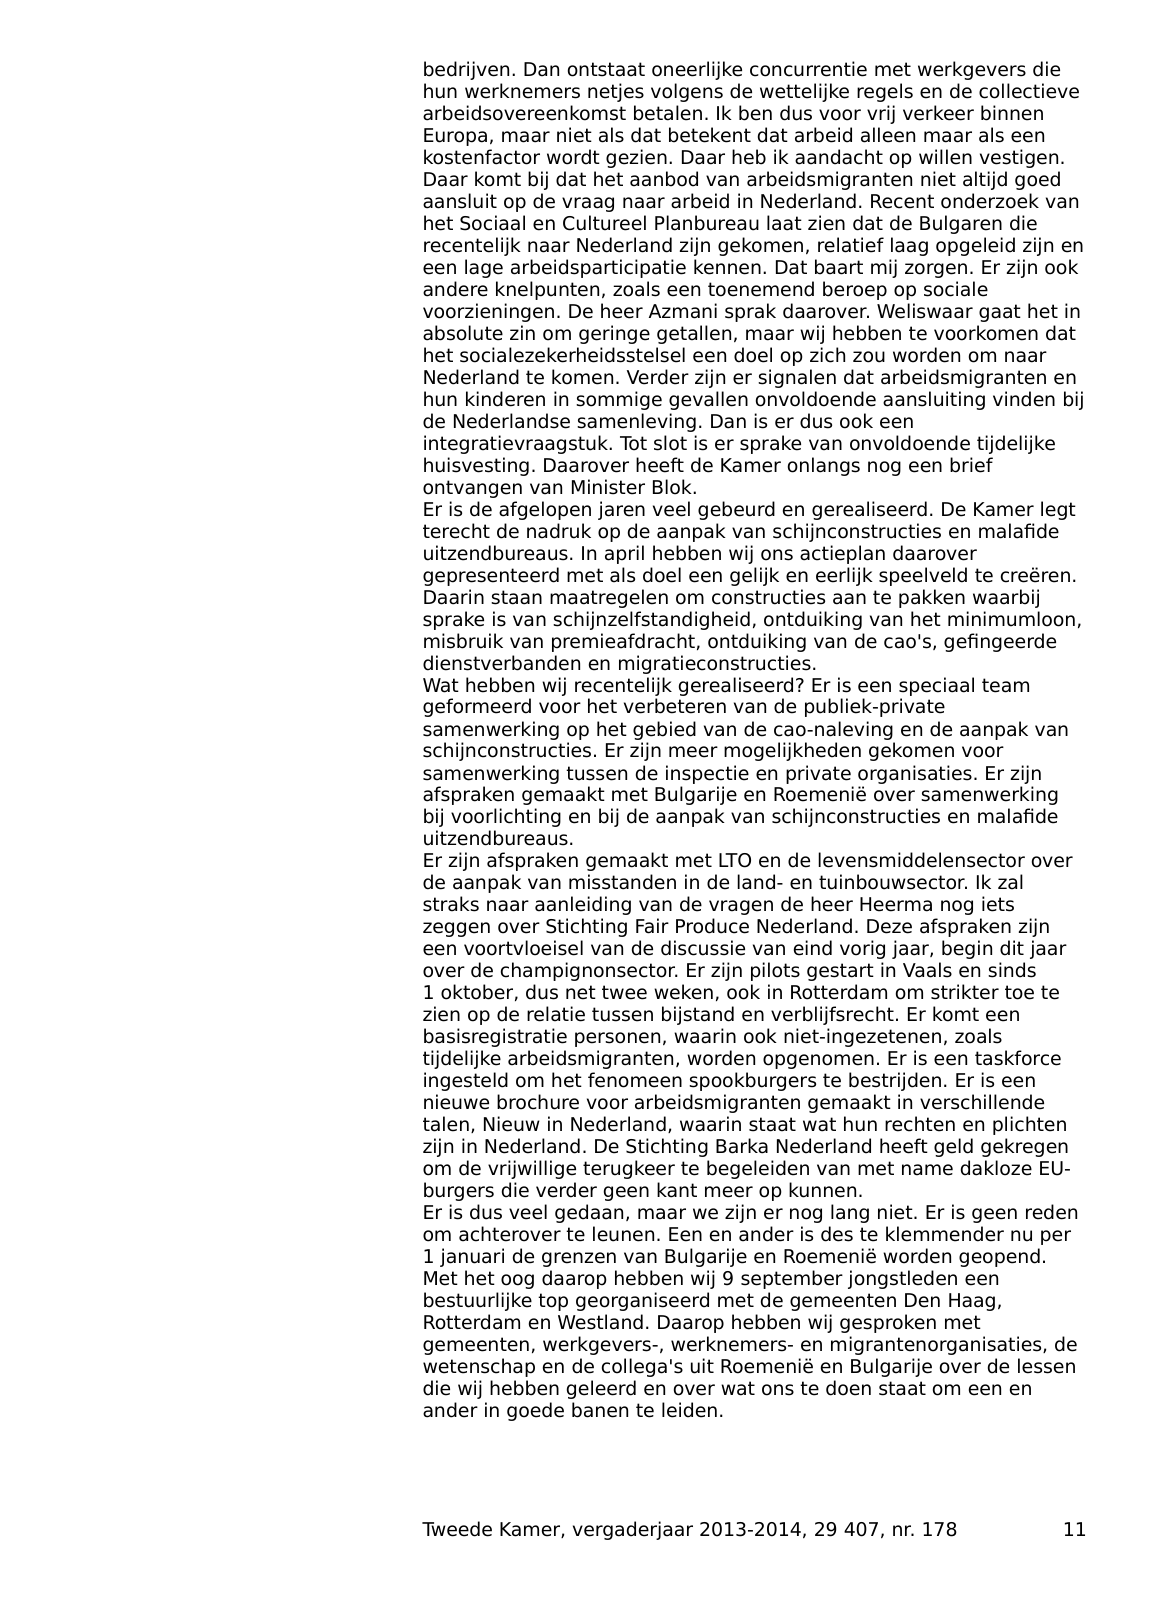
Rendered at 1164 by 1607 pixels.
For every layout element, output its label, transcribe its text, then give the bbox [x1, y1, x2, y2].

text bedrijven. Dan ontstaat oneerlijke concurrentie met werkgevers die hun werknemers netjes volgens de wettelijke regels en de collectieve arbeidsovereenkomst betalen. Ik ben dus voor vrij verkeer binnen Europa, maar niet als dat betekent dat arbeid alleen maar als een kostenfactor wordt gezien. Daar heb ik aandacht op willen vestigen. [422, 59, 1087, 169]
text Wat hebben wij recentelijk gerealiseerd? Er is een speciaal team geformeerd voor het verbeteren van de publiek-private samenwerking op het gebied van de cao-naleving en de aanpak van schijnconstructies. Er zijn meer mogelijkheden gekomen voor samenwerking tussen de inspectie en private organisaties. Er zijn afspraken gemaakt met Bulgarije en Roemenië over samenwerking bij voorlichting en bij de aanpak van schijnconstructies en malafide uitzendbureaus. [422, 674, 1087, 850]
text Er is dus veel gedaan, maar we zijn er nog lang niet. Er is geen reden om achterover te leunen. Een en ander is des te klemmender nu per 1 januari de grenzen van Bulgarije en Roemenië worden geopend. Met het oog daarop hebben wij 9 september jongstleden een bestuurlijke top georganiseerd met de gemeenten Den Haag, Rotterdam en Westland. Daarop hebben wij gesproken met gemeenten, werkgevers-, werknemers- en migrantenorganisaties, de wetenschap en de collega's uit Roemenië en Bulgarije over de lessen die wij hebben geleerd en over wat ons te doen staat om een en ander in goede banen te leiden. [422, 1202, 1087, 1422]
text Daar komt bij dat het aanbod van arbeidsmigranten niet altijd goed aansluit op de vraag naar arbeid in Nederland. Recent onderzoek van het Sociaal en Cultureel Planbureau laat zien dat de Bulgaren die recentelijk naar Nederland zijn gekomen, relatief laag opgeleid zijn en een lage arbeidsparticipatie kennen. Dat baart mij zorgen. Er zijn ook andere knelpunten, zoals een toenemend beroep op sociale voorzieningen. De heer Azmani sprak daarover. Weliswaar gaat het in absolute zin om geringe getallen, maar wij hebben te voorkomen dat het socialezekerheidsstelsel een doel op zich zou worden om naar Nederland te komen. Verder zijn er signalen dat arbeidsmigranten en hun kinderen in sommige gevallen onvoldoende aansluiting vinden bij de Nederlandse samenleving. Dan is er dus ook een integratievraagstuk. Tot slot is er sprake van onvoldoende tijdelijke huisvesting. Daarover heeft de Kamer onlangs nog een brief ontvangen van Minister Blok. [422, 169, 1087, 499]
text Er zijn afspraken gemaakt met LTO en de levensmiddelensector over de aanpak van misstanden in de land- en tuinbouwsector. Ik zal straks naar aanleiding van de vragen de heer Heerma nog iets zeggen over Stichting Fair Produce Nederland. Deze afspraken zijn een voortvloeisel van de discussie van eind vorig jaar, begin dit jaar over de champignonsector. Er zijn pilots gestart in Vaals en sinds 1 oktober, dus net twee weken, ook in Rotterdam om strikter toe te zien op de relatie tussen bijstand en verblijfsrecht. Er komt een basisregistratie personen, waarin ook niet-ingezetenen, zoals tijdelijke arbeidsmigranten, worden opgenomen. Er is een taskforce ingesteld om het fenomeen spookburgers te bestrijden. Er is een nieuwe brochure voor arbeidsmigranten gemaakt in verschillende talen, Nieuw in Nederland, waarin staat wat hun rechten en plichten zijn in Nederland. De Stichting Barka Nederland heeft geld gekregen om de vrijwillige terugkeer te begeleiden van met name dakloze EU-burgers die verder geen kant meer op kunnen. [422, 850, 1087, 1202]
text Er is de afgelopen jaren veel gebeurd en gerealiseerd. De Kamer legt terecht de nadruk op de aanpak van schijnconstructies en malafide uitzendbureaus. In april hebben wij ons actieplan daarover gepresenteerd met als doel een gelijk en eerlijk speelveld te creëren. Daarin staan maatregelen om constructies aan te pakken waarbij sprake is van schijnzelfstandigheid, ontduiking van het minimumloon, misbruik van premieafdracht, ontduiking van de cao's, gefingeerde dienstverbanden en migratieconstructies. [422, 499, 1087, 674]
